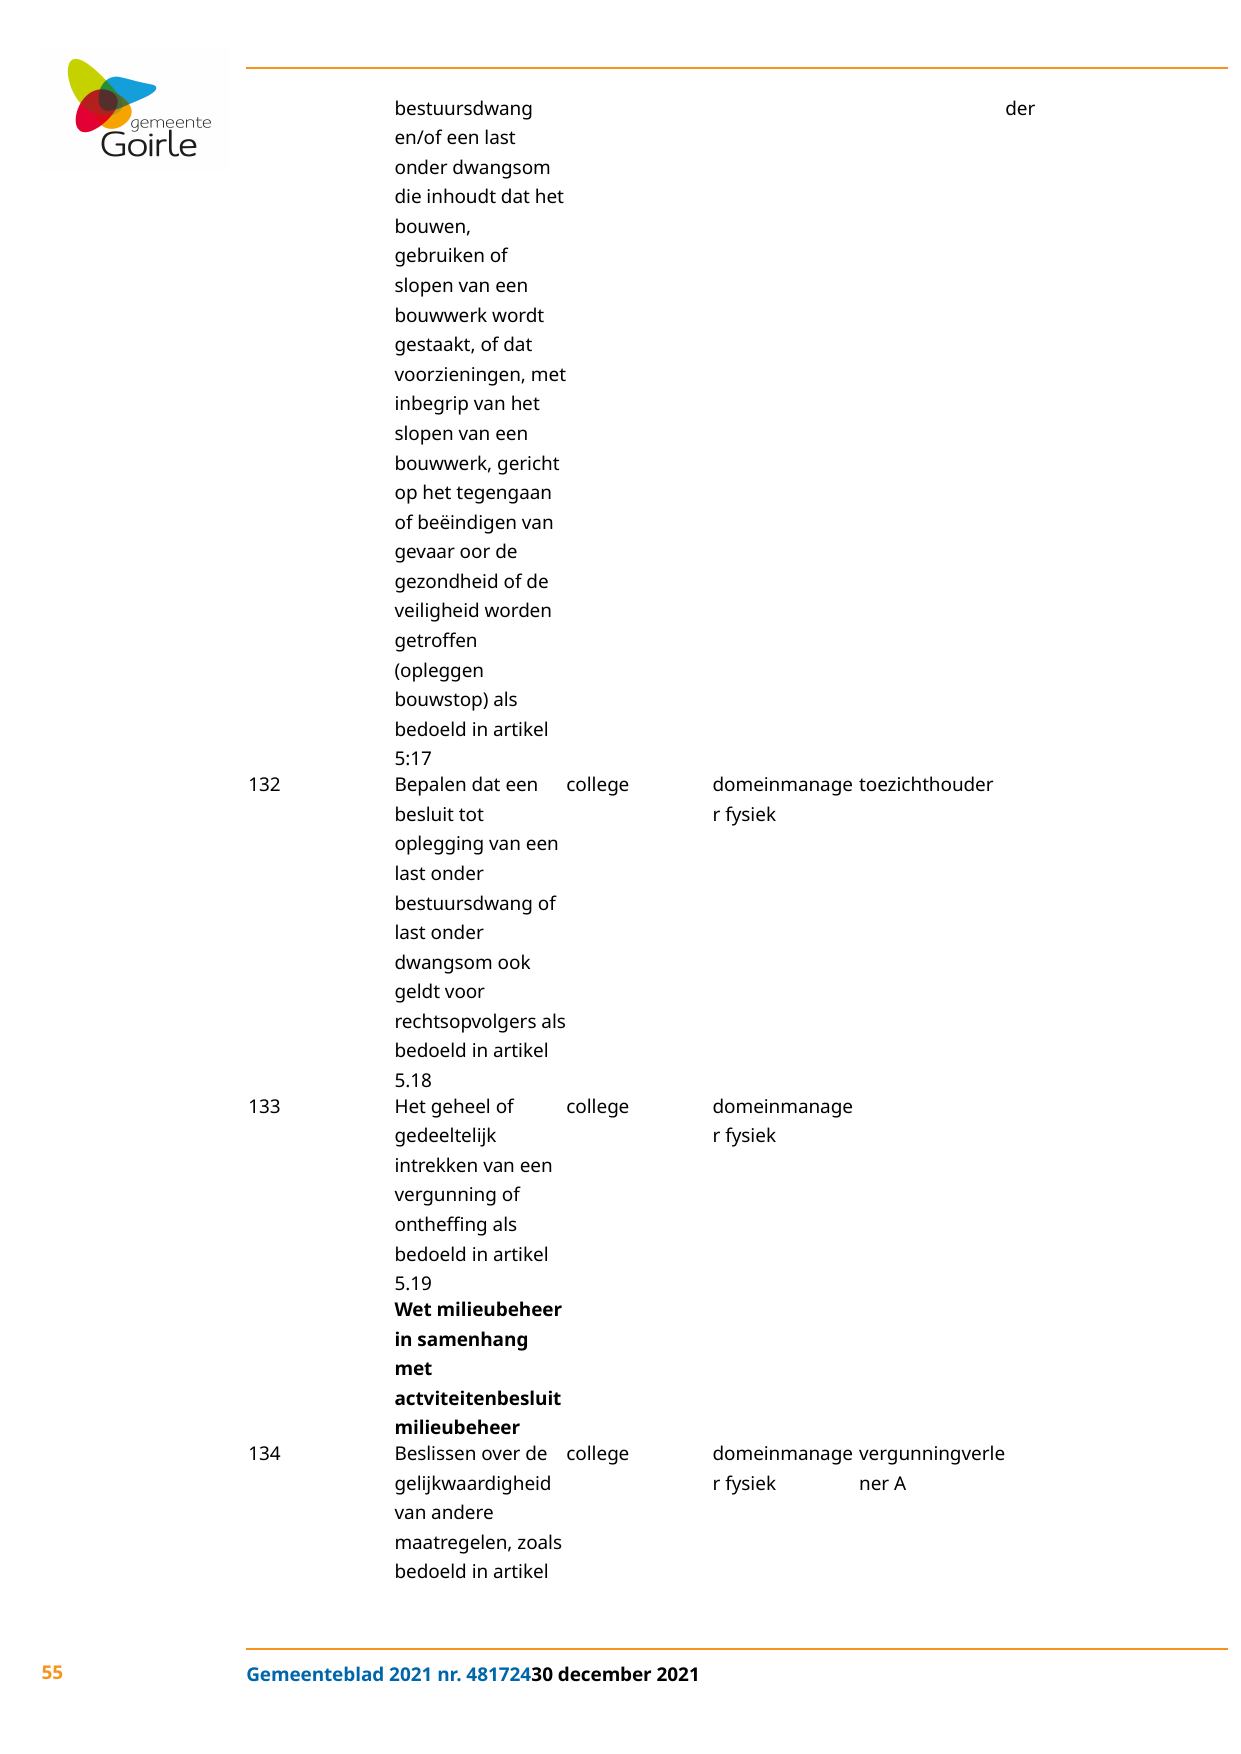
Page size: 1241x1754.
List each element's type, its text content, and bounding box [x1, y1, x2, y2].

table_cell Bepalen dat een besluit tot oplegging van een last onder bestuursdwang of last onder dwangsom ook geldt voor rechtsopvolgers als bedoeld in artikel 5.18 [394, 771, 566, 1093]
table_cell domeinmanager fysiek [713, 1093, 859, 1296]
table_cell toezichthouder [859, 771, 1005, 1093]
table_cell [248, 95, 394, 771]
table_cell college [566, 1440, 712, 1584]
table_cell Wet milieubeheer in samenhang met actviteitenbesluit milieubeheer [394, 1296, 566, 1440]
table_cell [713, 95, 859, 771]
picture [41, 47, 231, 172]
table_cell [566, 1296, 712, 1440]
table_cell [859, 1296, 1005, 1440]
table_cell der [1005, 95, 1152, 771]
table_cell [248, 1296, 394, 1440]
table_cell Het geheel of gedeeltelijk intrekken van een vergunning of ontheffing als bedoeld in artikel 5.19 [394, 1093, 566, 1296]
table_cell [1005, 1440, 1152, 1584]
table_cell [566, 95, 712, 771]
table_cell [859, 95, 1005, 771]
table_cell [859, 1093, 1005, 1296]
table_cell Beslissen over de gelijkwaardigheid van andere maatregelen, zoals bedoeld in artikel [394, 1440, 566, 1584]
table_cell 133 [248, 1093, 394, 1296]
table_cell college [566, 771, 712, 1093]
table_cell [1005, 1093, 1152, 1296]
table_cell 132 [248, 771, 394, 1093]
table_cell college [566, 1093, 712, 1296]
table_cell domeinmanager fysiek [713, 771, 859, 1093]
table_cell [1005, 771, 1152, 1093]
table_cell bestuursdwang en/of een last onder dwangsom die inhoudt dat het bouwen, gebruiken of slopen van een bouwwerk wordt gestaakt, of dat voorzieningen, met inbegrip van het slopen van een bouwwerk, gericht op het tegengaan of beëindigen van gevaar oor de gezondheid of de veiligheid worden getroffen (opleggen bouwstop) als bedoeld in artikel 5:17 [394, 95, 566, 771]
table_cell 134 [248, 1440, 394, 1584]
table_cell [1005, 1296, 1152, 1440]
table_cell domeinmanager fysiek [713, 1440, 859, 1584]
table_cell vergunningverlener A [859, 1440, 1005, 1584]
table_cell [713, 1296, 859, 1440]
